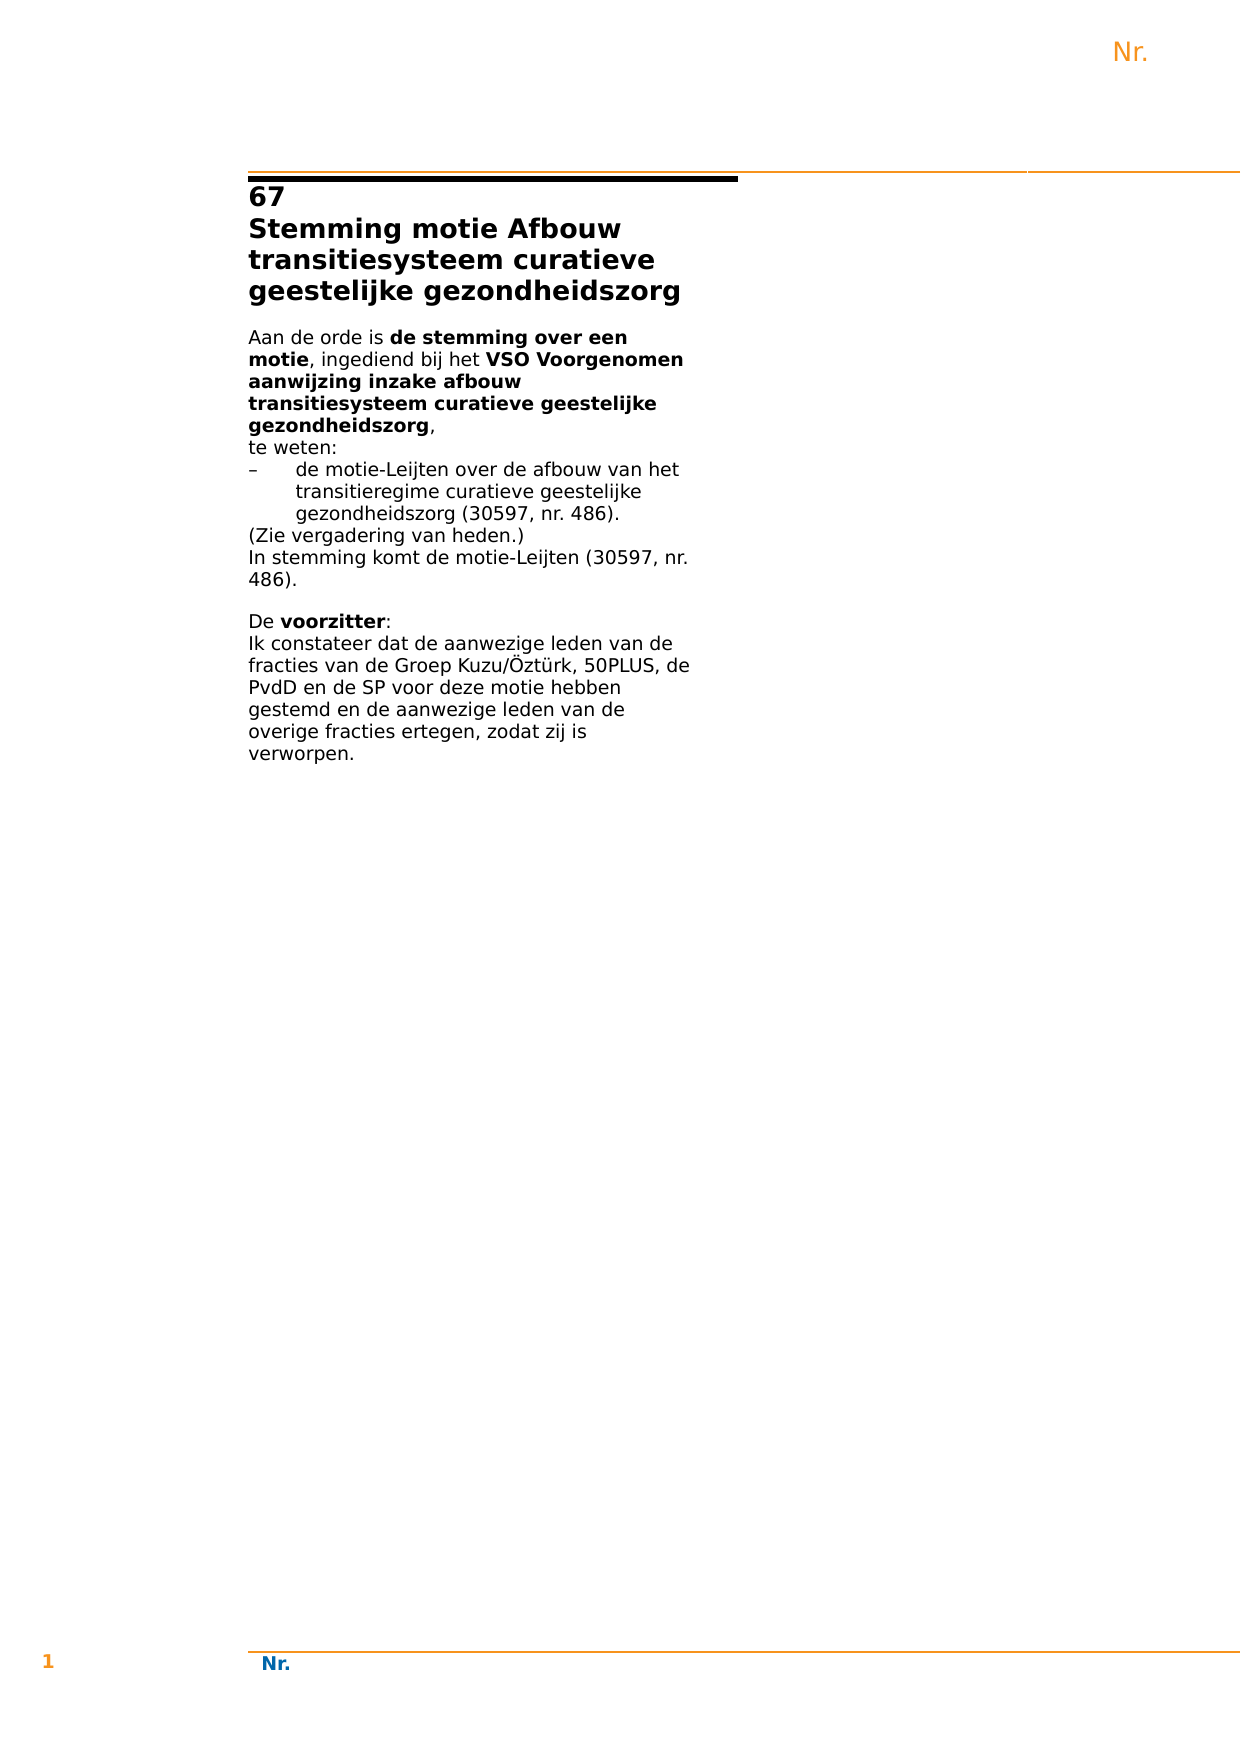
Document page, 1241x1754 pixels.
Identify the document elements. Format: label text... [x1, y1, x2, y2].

list de motie-Leijten over de afbouw van het transitieregime curatieve geestelijke gezondheidszorg (30597, nr. 486). [248, 459, 691, 525]
title 67 Stemming motie Afbouw transitiesysteem curatieve geestelijke gezondheidszorg [248, 182, 691, 307]
text (Zie vergadering van heden.) [248, 525, 691, 547]
text te weten: [248, 437, 691, 459]
text De voorzitter: [248, 611, 691, 633]
text Aan de orde is de stemming over een motie, ingediend bij het VSO Voorgenomen aanwijzing inzake afbouw transitiesysteem curatieve geestelijke gezondheidszorg, [248, 327, 691, 437]
text Ik constateer dat de aanwezige leden van de fracties van de Groep Kuzu/Öztürk, 50PLUS, de PvdD en de SP voor deze motie hebben gestemd en de aanwezige leden van de overige fracties ertegen, zodat zij is verworpen. [248, 633, 691, 764]
text In stemming komt de motie-Leijten (30597, nr. 486). [248, 547, 691, 591]
